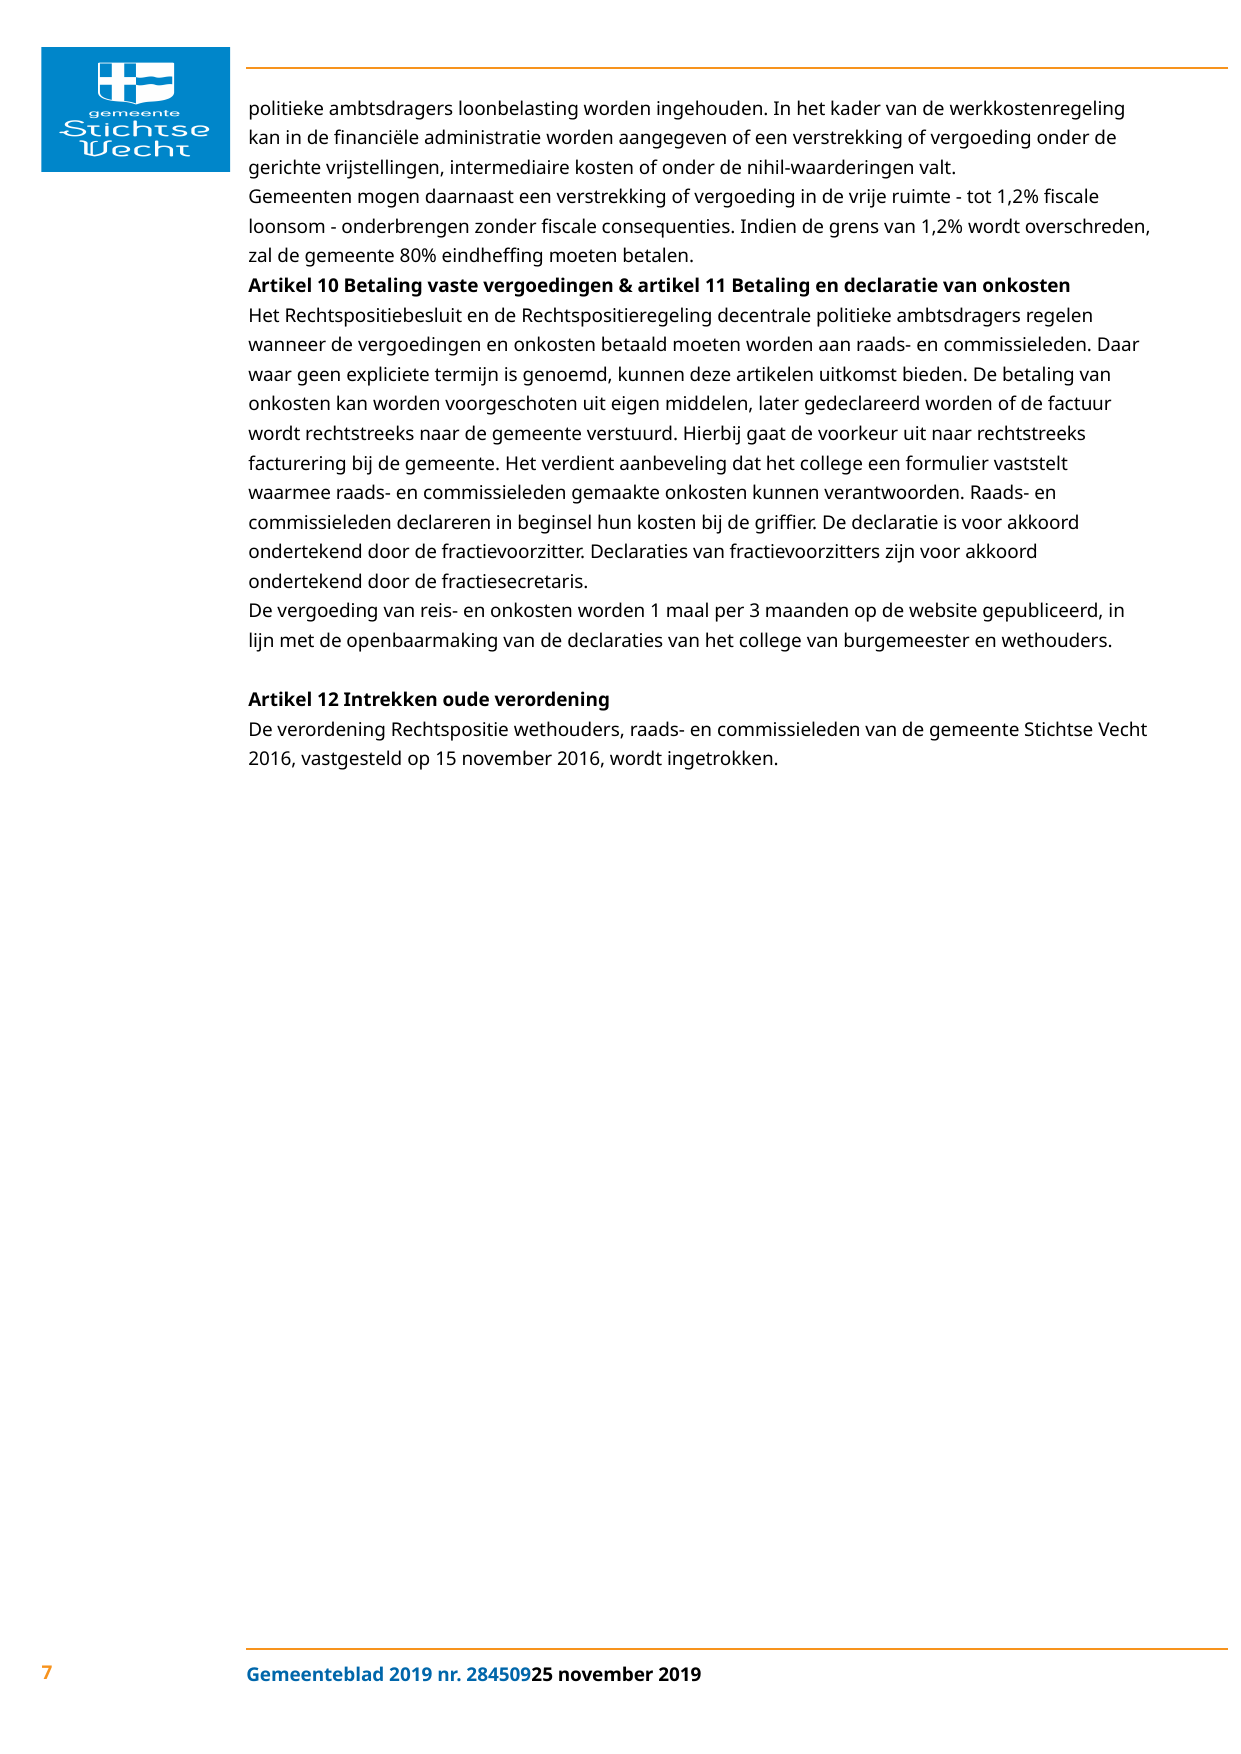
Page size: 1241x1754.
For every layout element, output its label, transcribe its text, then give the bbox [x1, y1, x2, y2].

text politieke ambtsdragers loonbelasting worden ingehouden. In het kader van de werkkostenregeling kan in de financiële administratie worden aangegeven of een verstrekking of vergoeding onder de gerichte vrijstellingen, intermediaire kosten of onder de nihil-waarderingen valt. [248, 95, 1152, 180]
text Artikel 12 Intrekken oude verordening [248, 686, 1152, 712]
text Het Rechtspositiebesluit en de Rechtspositieregeling decentrale politieke ambtsdragers regelen wanneer de vergoedingen en onkosten betaald moeten worden aan raads- en commissieleden. Daar waar geen expliciete termijn is genoemd, kunnen deze artikelen uitkomst bieden. De betaling van onkosten kan worden voorgeschoten uit eigen middelen, later gedeclareerd worden of de factuur wordt rechtstreeks naar de gemeente verstuurd. Hierbij gaat de voorkeur uit naar rechtstreeks facturering bij de gemeente. Het verdient aanbeveling dat het college een formulier vaststelt waarmee raads- en commissieleden gemaakte onkosten kunnen verantwoorden. Raads- en commissieleden declareren in beginsel hun kosten bij de griffier. De declaratie is voor akkoord ondertekend door de fractievoorzitter. Declaraties van fractievoorzitters zijn voor akkoord ondertekend door de fractiesecretaris. [248, 302, 1152, 594]
picture [99, 63, 135, 101]
text Gemeenten mogen daarnaast een verstrekking of vergoeding in de vrije ruimte - tot 1,2% fiscale loonsom - onderbrengen zonder fiscale consequenties. Indien de grens van 1,2% wordt overschreden, zal de gemeente 80% eindheffing moeten betalen. [248, 183, 1152, 268]
text De vergoeding van reis- en onkosten worden 1 maal per 3 maanden op de website gepubliceerd, in lijn met de openbaarmaking van de declaraties van het college van burgemeester en wethouders. [248, 598, 1152, 653]
text Artikel 10 Betaling vaste vergoedingen & artikel 11 Betaling en declaratie van onkosten [248, 272, 1152, 298]
picture [137, 63, 174, 103]
text De verordening Rechtspositie wethouders, raads- en commissieleden van de gemeente Stichtse Vecht 2016, vastgesteld op 15 november 2016, wordt ingetrokken. [248, 716, 1152, 771]
